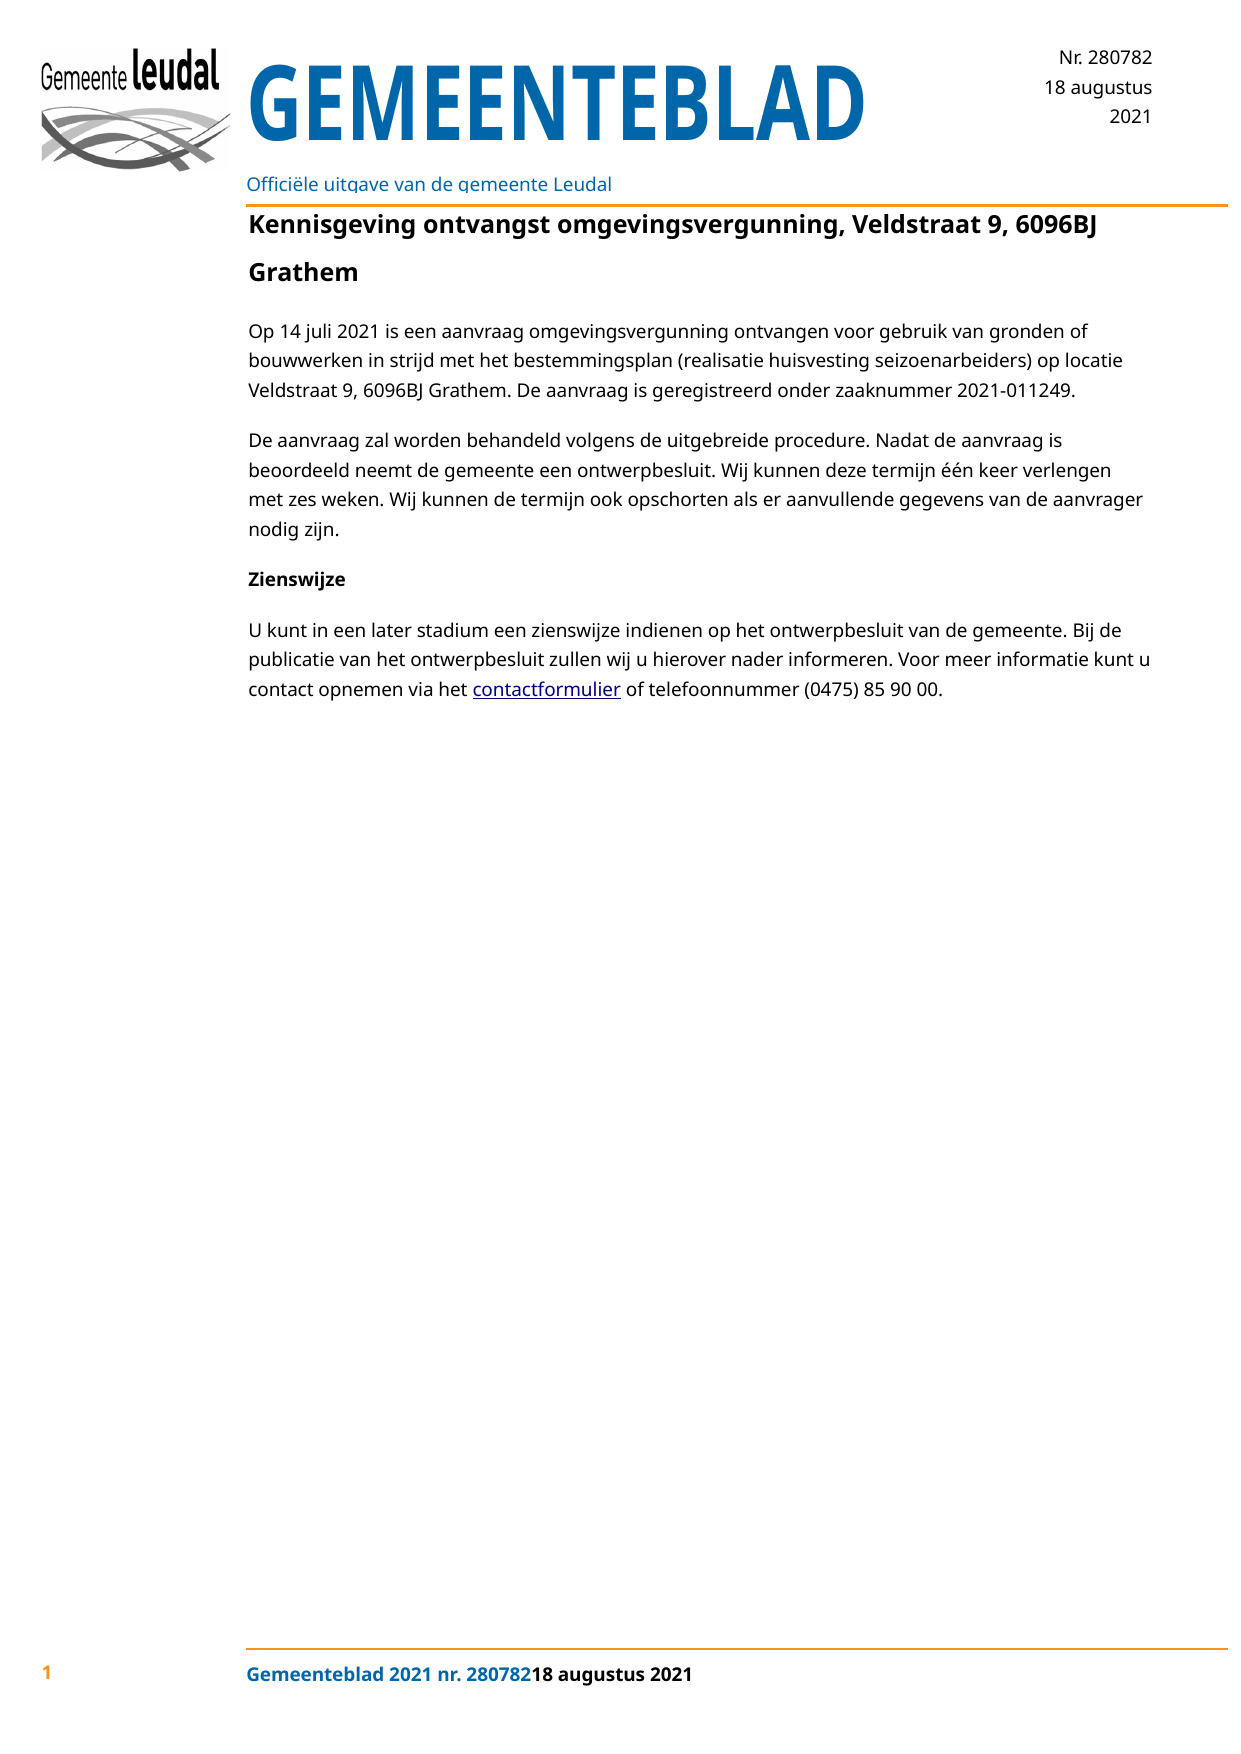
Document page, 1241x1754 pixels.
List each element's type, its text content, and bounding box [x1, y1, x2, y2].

text Op 14 juli 2021 is een aanvraag omgevingsvergunning ontvangen voor gebruik van gronden of bouwwerken in strijd met het bestemmingsplan (realisatie huisvesting seizoenarbeiders) op locatie Veldstraat 9, 6096BJ Grathem. De aanvraag is geregistreerd onder zaaknummer 2021-011249. [248, 318, 1152, 403]
text Kennisgeving ontvangst omgevingsvergunning, Veldstraat 9, 6096BJ Grathem [248, 207, 1152, 288]
text U kunt in een later stadium een zienswijze indienen op het ontwerpbesluit van de gemeente. Bij de publicatie van het ontwerpbesluit zullen wij u hierover nader informeren. Voor meer informatie kunt u contact opnemen via het contactformulier of telefoonnummer (0475) 85 90 00. [248, 617, 1152, 702]
text De aanvraag zal worden behandeld volgens de uitgebreide procedure. Nadat de aanvraag is beoordeeld neemt de gemeente een ontwerpbesluit. Wij kunnen deze termijn één keer verlengen met zes weken. Wij kunnen de termijn ook opschorten als er aanvullende gegevens van de aanvrager nodig zijn. [248, 427, 1152, 542]
text Zienswijze [248, 567, 1152, 592]
picture [41, 47, 231, 172]
